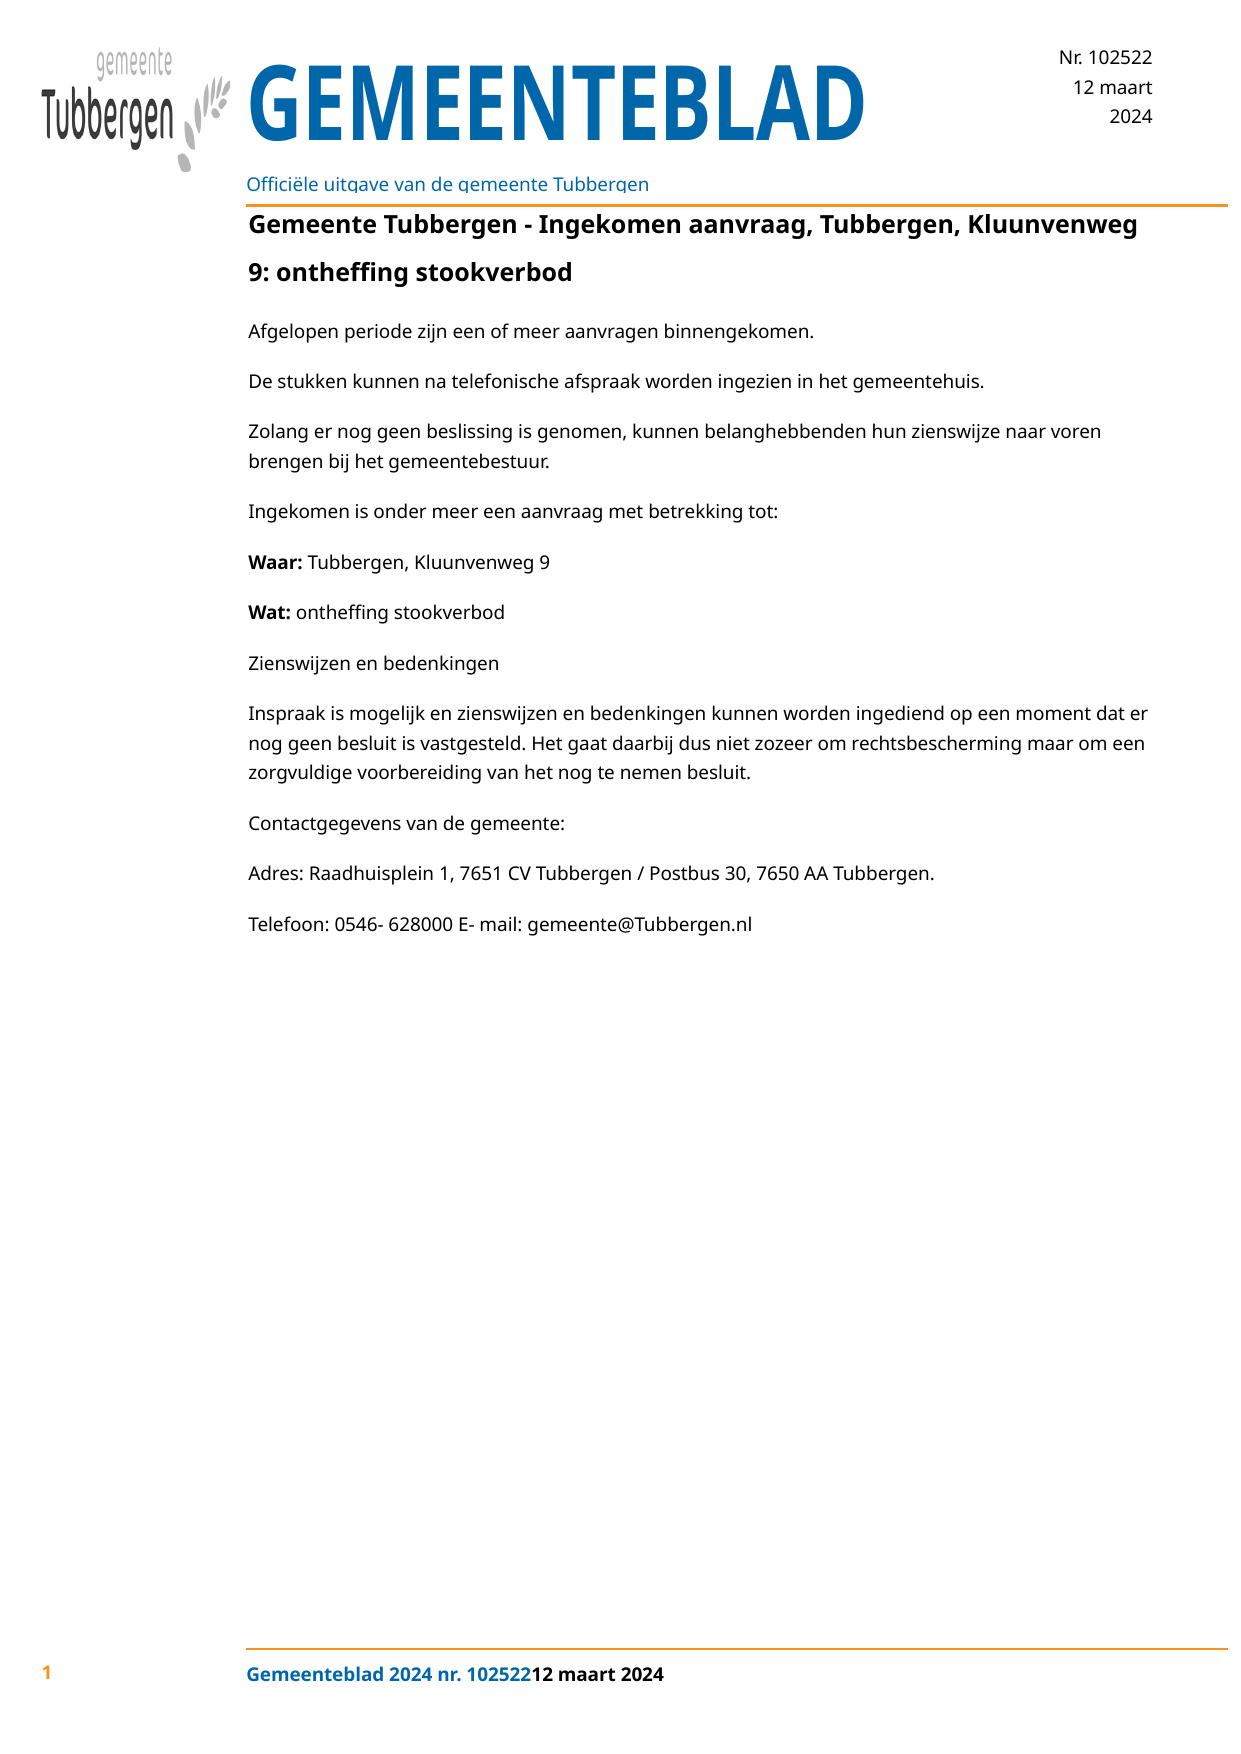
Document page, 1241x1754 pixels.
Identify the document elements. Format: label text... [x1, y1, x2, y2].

text Ingekomen is onder meer een aanvraag met betrekking tot: [248, 499, 1152, 524]
text Wat: ontheffing stookverbod [248, 599, 1152, 625]
text Afgelopen periode zijn een of meer aanvragen binnengekomen. [248, 318, 1152, 344]
text Waar: Tubbergen, Kluunvenweg 9 [248, 549, 1152, 575]
text Telefoon: 0546- 628000 E- mail: gemeente@Tubbergen.nl [248, 911, 1152, 937]
text Adres: Raadhuisplein 1, 7651 CV Tubbergen / Postbus 30, 7650 AA Tubbergen. [248, 860, 1152, 886]
text Gemeente Tubbergen - Ingekomen aanvraag, Tubbergen, Kluunvenweg 9: ontheffing stookverbod [248, 207, 1152, 288]
text Inspraak is mogelijk en zienswijzen en bedenkingen kunnen worden ingediend op een moment dat er nog geen besluit is vastgesteld. Het gaat daarbij dus niet zozeer om rechtsbescherming maar om een zorgvuldige voorbereiding van het nog te nemen besluit. [248, 700, 1152, 785]
text Zolang er nog geen beslissing is genomen, kunnen belanghebbenden hun zienswijze naar voren brengen bij het gemeentebestuur. [248, 419, 1152, 474]
text De stukken kunnen na telefonische afspraak worden ingezien in het gemeentehuis. [248, 368, 1152, 394]
text Contactgegevens van de gemeente: [248, 810, 1152, 836]
picture [41, 47, 231, 172]
text Zienswijzen en bedenkingen [248, 650, 1152, 676]
